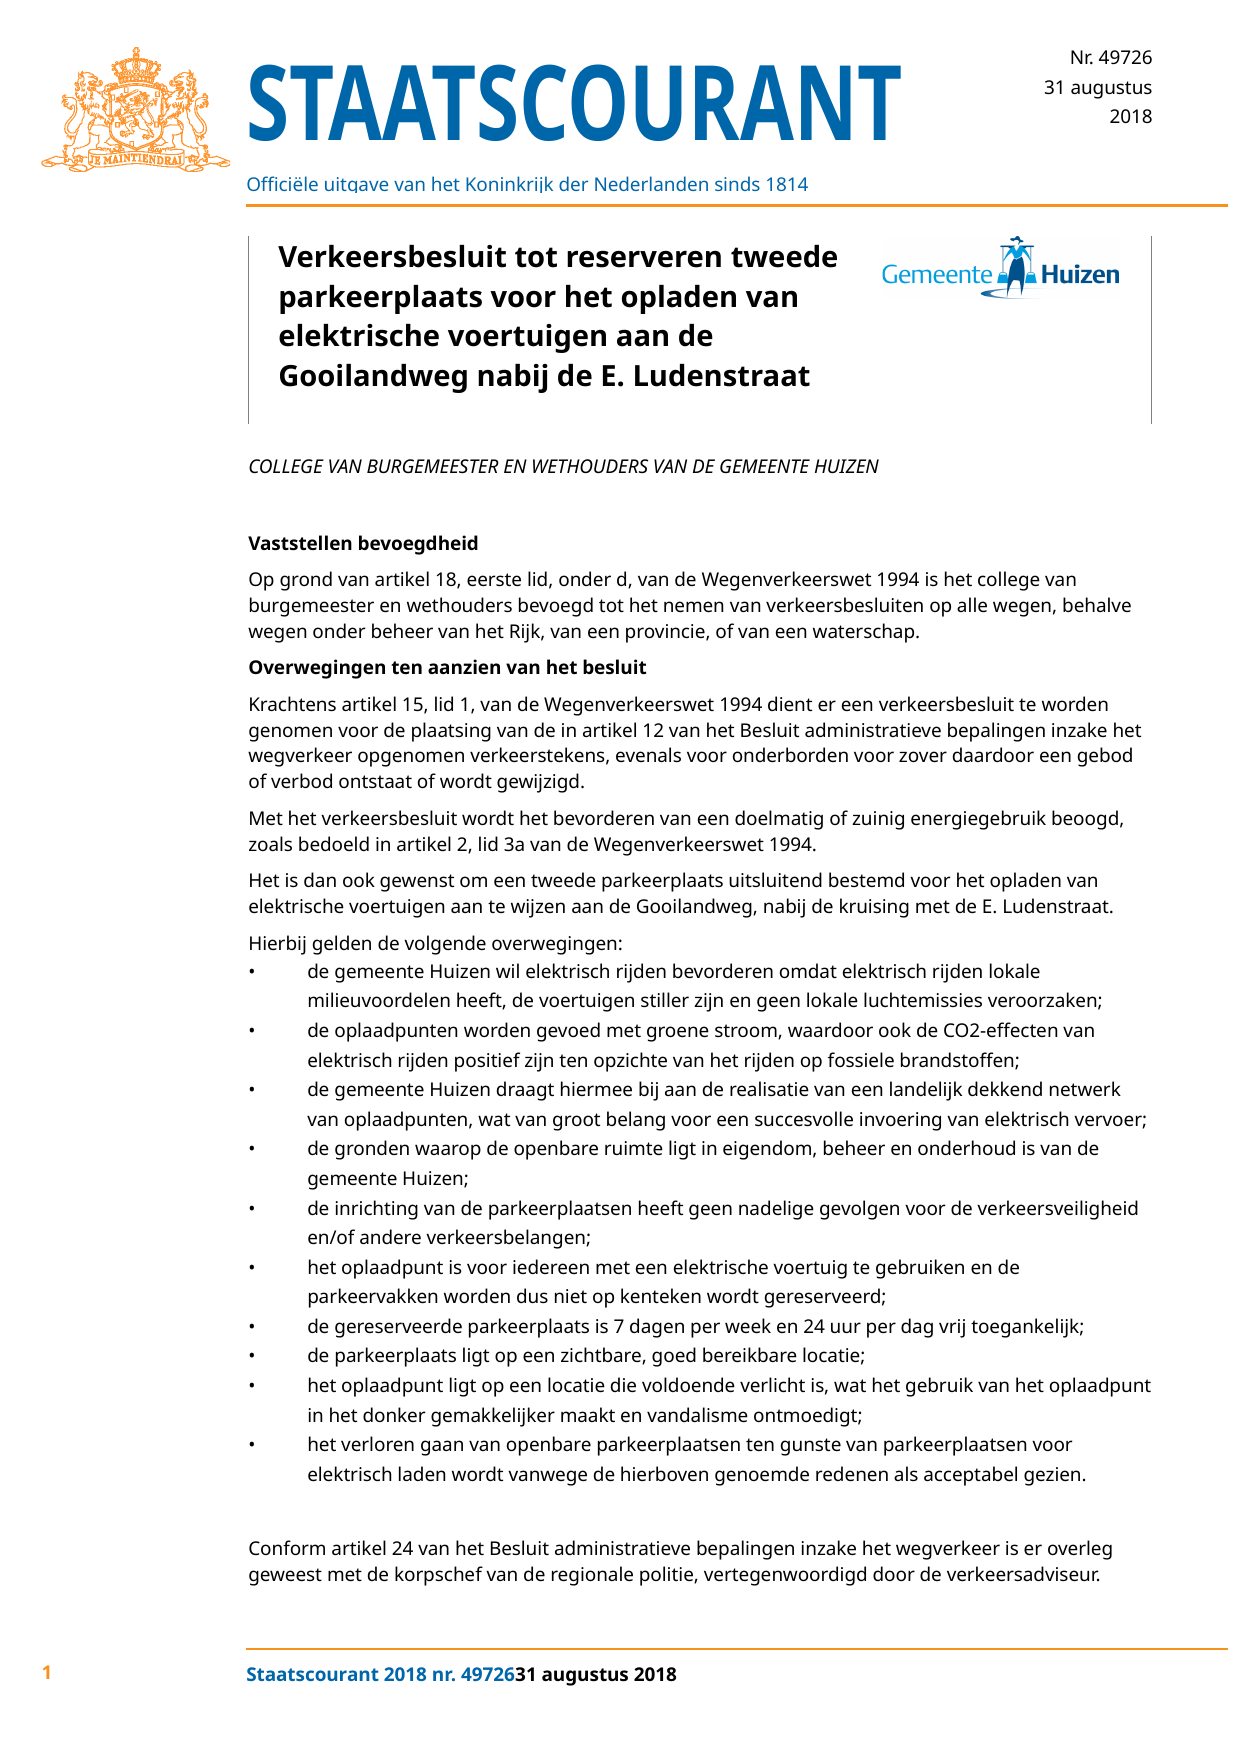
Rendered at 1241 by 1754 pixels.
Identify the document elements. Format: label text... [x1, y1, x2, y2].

list de inrichting van de parkeerplaatsen heeft geen nadelige gevolgen voor de verkeersveiligheid en/of andere verkeersbelangen; [248, 1195, 1152, 1250]
text Met het verkeersbesluit wordt het bevorderen van een doelmatig of zuinig energiegebruik beoogd, zoals bedoeld in artikel 2, lid 3a van de Wegenverkeerswet 1994. [248, 805, 1152, 856]
text Vaststellen bevoegdheid [248, 530, 1152, 555]
text COLLEGE VAN BURGEMEESTER EN WETHOUDERS VAN DE GEMEENTE HUIZEN [248, 454, 1152, 479]
picture [882, 236, 1119, 299]
list de gronden waarop de openbare ruimte ligt in eigendom, beheer en onderhoud is van de gemeente Huizen; [248, 1136, 1152, 1191]
table_header Verkeersbesluit tot reserveren tweede parkeerplaats voor het opladen van elektrische voertuigen aan de Gooilandweg nabij de E. Ludenstraat [249, 236, 850, 424]
list het oplaadpunt is voor iedereen met een elektrische voertuig te gebruiken en de parkeervakken worden dus niet op kenteken wordt gereserveerd; [248, 1254, 1152, 1309]
text Het is dan ook gewenst om een tweede parkeerplaats uitsluitend bestemd voor het opladen van elektrische voertuigen aan te wijzen aan de Gooilandweg, nabij de kruising met de E. Ludenstraat. [248, 867, 1152, 919]
text Conform artikel 24 van het Besluit administratieve bepalingen inzake het wegverkeer is er overleg geweest met de korpschef van de regionale politie, vertegenwoordigd door de verkeersadviseur. [248, 1536, 1152, 1587]
text Krachtens artikel 15, lid 1, van de Wegenverkeerswet 1994 dient er een verkeersbesluit te worden genomen voor de plaatsing van de in artikel 12 van het Besluit administratieve bepalingen inzake het wegverkeer opgenomen verkeerstekens, evenals voor onderborden voor zover daardoor een gebod of verbod ontstaat of wordt gewijzigd. [248, 691, 1152, 794]
list de oplaadpunten worden gevoed met groene stroom, waardoor ook de CO2-effecten van elektrisch rijden positief zijn ten opzichte van het rijden op fossiele brandstoffen; [248, 1017, 1152, 1073]
list de gemeente Huizen wil elektrisch rijden bevorderen omdat elektrisch rijden lokale milieuvoordelen heeft, de voertuigen stiller zijn en geen lokale luchtemissies veroorzaken; [248, 958, 1152, 1013]
list de gemeente Huizen draagt hiermee bij aan de realisatie van een landelijk dekkend netwerk van oplaadpunten, wat van groot belang voor een succesvolle invoering van elektrisch vervoer; [248, 1076, 1152, 1132]
text Overwegingen ten aanzien van het besluit [248, 654, 1152, 680]
picture [41, 47, 231, 172]
table_header [850, 236, 1151, 424]
list de parkeerplaats ligt op een zichtbare, goed bereikbare locatie; [248, 1343, 1152, 1368]
list de gereserveerde parkeerplaats is 7 dagen per week en 24 uur per dag vrij toegankelijk; [248, 1313, 1152, 1339]
text Hierbij gelden de volgende overwegingen: [248, 930, 1152, 956]
text Op grond van artikel 18, eerste lid, onder d, van de Wegenverkeerswet 1994 is het college van burgemeester en wethouders bevoegd tot het nemen van verkeersbesluiten op alle wegen, behalve wegen onder beheer van het Rijk, van een provincie, of van een waterschap. [248, 566, 1152, 643]
list het verloren gaan van openbare parkeerplaatsen ten gunste van parkeerplaatsen voor elektrisch laden wordt vanwege de hierboven genoemde redenen als acceptabel gezien. [248, 1431, 1152, 1487]
list het oplaadpunt ligt op een locatie die voldoende verlicht is, wat het gebruik van het oplaadpunt in het donker gemakkelijker maakt en vandalisme ontmoedigt; [248, 1372, 1152, 1428]
